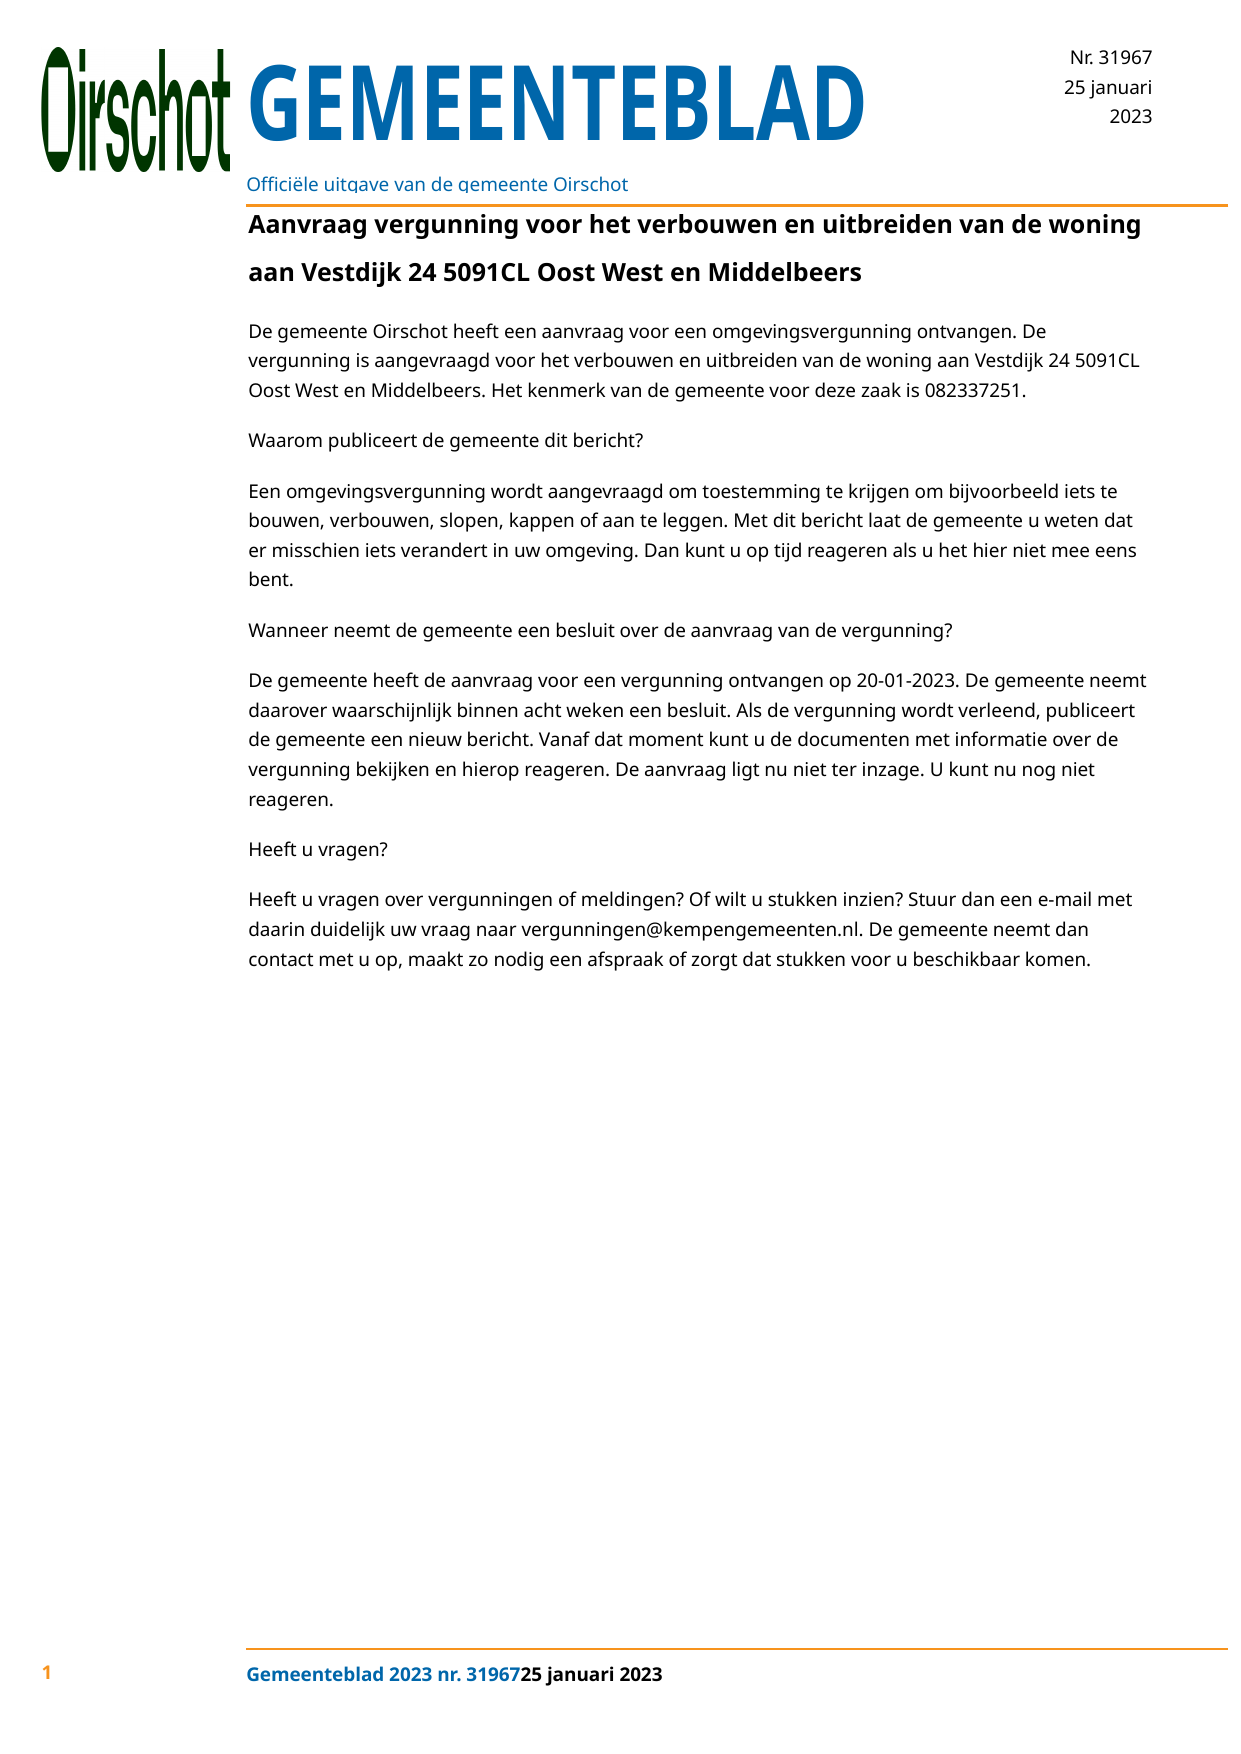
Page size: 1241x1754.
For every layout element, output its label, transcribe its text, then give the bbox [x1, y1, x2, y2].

text De gemeente heeft de aanvraag voor een vergunning ontvangen op 20-01-2023. De gemeente neemt daarover waarschijnlijk binnen acht weken een besluit. Als de vergunning wordt verleend, publiceert de gemeente een nieuw bericht. Vanaf dat moment kunt u de documenten met informatie over de vergunning bekijken en hierop reageren. De aanvraag ligt nu niet ter inzage. U kunt nu nog niet reageren. [248, 667, 1152, 812]
text Aanvraag vergunning voor het verbouwen en uitbreiden van de woning aan Vestdijk 24 5091CL Oost West en Middelbeers [248, 207, 1152, 288]
text De gemeente Oirschot heeft een aanvraag voor een omgevingsvergunning ontvangen. De vergunning is aangevraagd voor het verbouwen en uitbreiden van de woning aan Vestdijk 24 5091CL Oost West en Middelbeers. Het kenmerk van de gemeente voor deze zaak is 082337251. [248, 318, 1152, 403]
text Wanneer neemt de gemeente een besluit over de aanvraag van de vergunning? [248, 617, 1152, 643]
text Heeft u vragen over vergunningen of meldingen? Of wilt u stukken inzien? Stuur dan een e-mail met daarin duidelijk uw vraag naar vergunningen@kempengemeenten.nl. De gemeente neemt dan contact met u op, maakt zo nodig een afspraak of zorgt dat stukken voor u beschikbaar komen. [248, 887, 1152, 972]
picture [41, 47, 231, 172]
text Waarom publiceert de gemeente dit bericht? [248, 427, 1152, 453]
text Heeft u vragen? [248, 836, 1152, 862]
text Een omgevingsvergunning wordt aangevraagd om toestemming te krijgen om bijvoorbeeld iets te bouwen, verbouwen, slopen, kappen of aan te leggen. Met dit bericht laat de gemeente u weten dat er misschien iets verandert in uw omgeving. Dan kunt u op tijd reageren als u het hier niet mee eens bent. [248, 478, 1152, 592]
